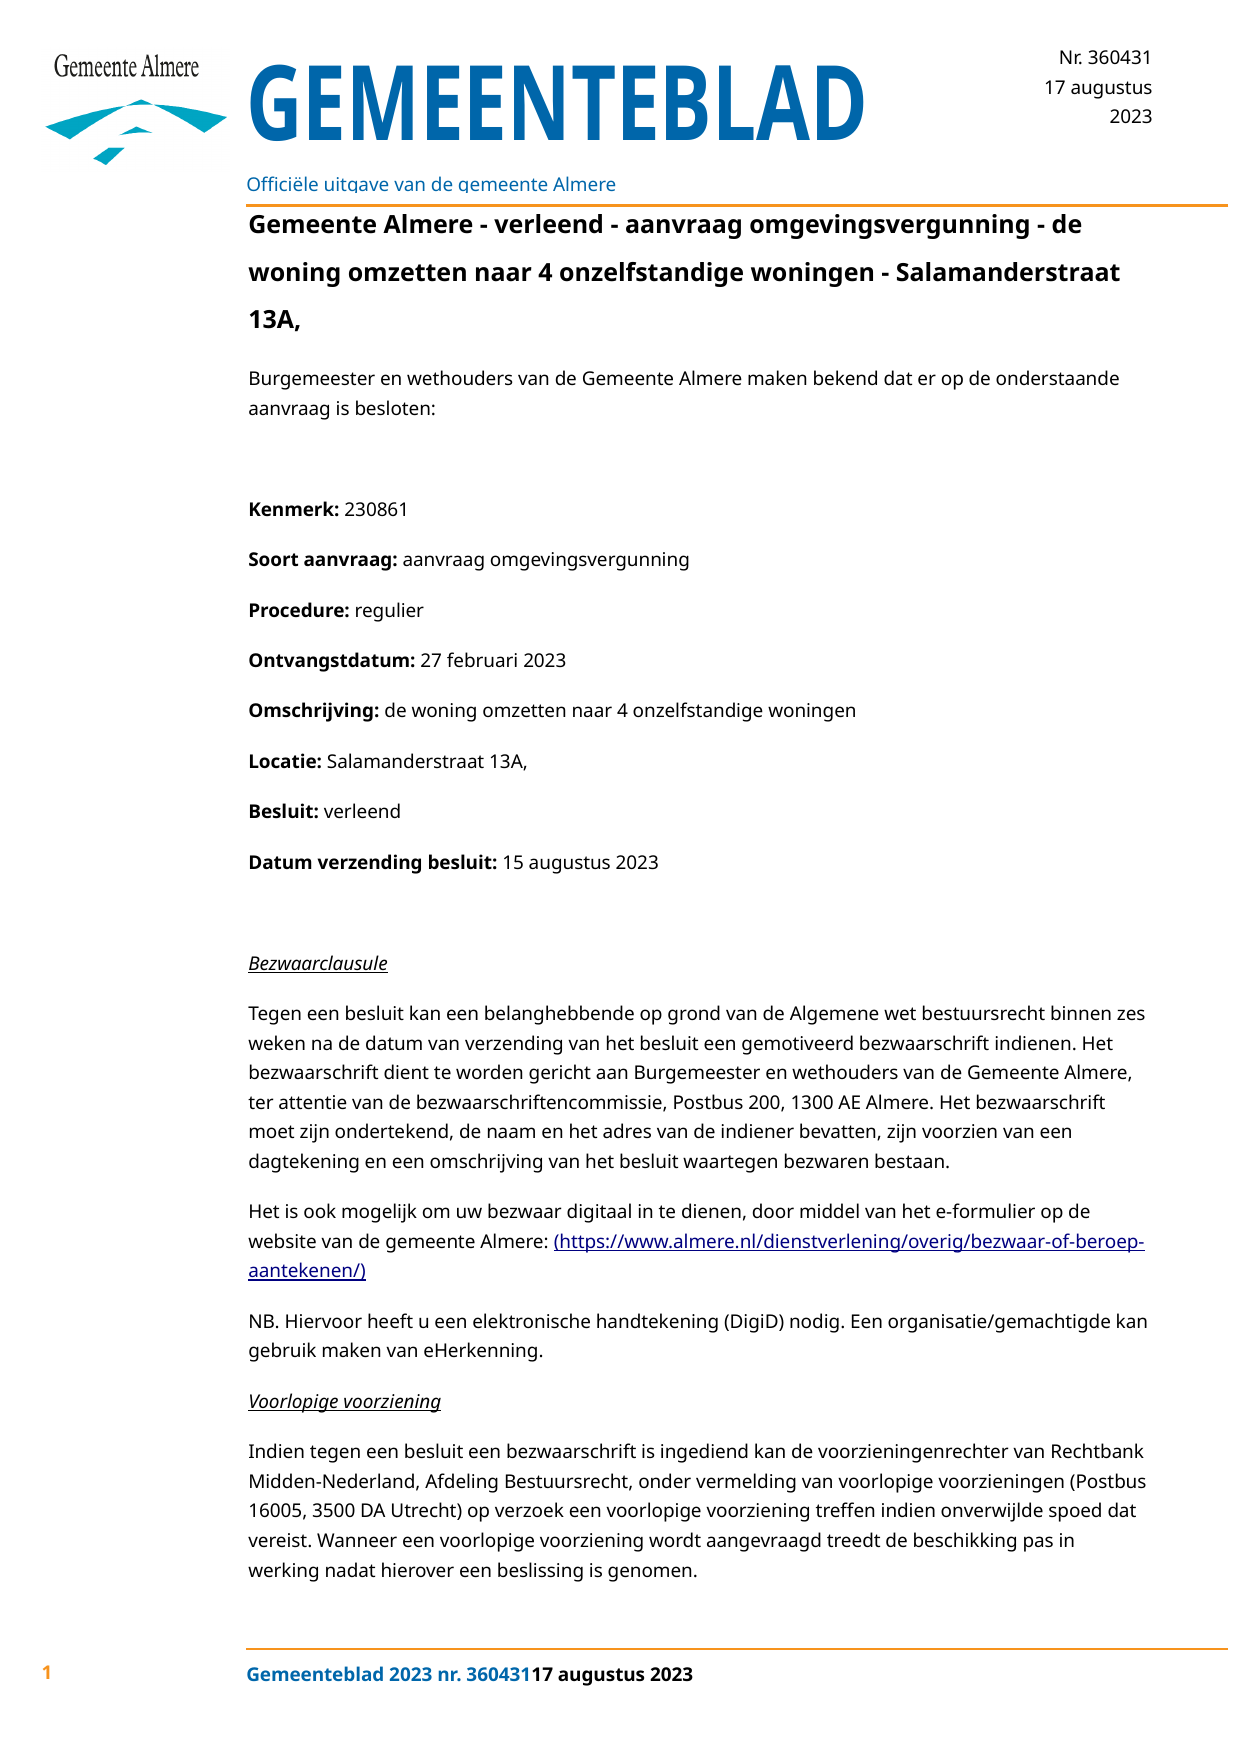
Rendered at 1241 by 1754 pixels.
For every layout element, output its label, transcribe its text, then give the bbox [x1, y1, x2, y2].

text Kenmerk: 230861 [248, 496, 1152, 522]
text Indien tegen een besluit een bezwaarschrift is ingediend kan de voorzieningenrechter van Rechtbank Midden-Nederland, Afdeling Bestuursrecht, onder vermelding van voorlopige voorzieningen (Postbus 16005, 3500 DA Utrecht) op verzoek een voorlopige voorziening treffen indien onverwijlde spoed dat vereist. Wanneer een voorlopige voorziening wordt aangevraagd treedt de beschikking pas in werking nadat hierover een beslissing is genomen. [248, 1438, 1152, 1582]
text Burgemeester en wethouders van de Gemeente Almere maken bekend dat er op de onderstaande aanvraag is besloten: [248, 366, 1152, 421]
text Bezwaarclausule [248, 950, 1152, 975]
text Ontvangstdatum: 27 februari 2023 [248, 647, 1152, 673]
text Voorlopige voorziening [248, 1388, 1152, 1414]
text Tegen een besluit kan een belanghebbende op grond van de Algemene wet bestuursrecht binnen zes weken na de datum van verzending van het besluit een gemotiveerd bezwaarschrift indienen. Het bezwaarschrift dient te worden gericht aan Burgemeester en wethouders van de Gemeente Almere, ter attentie van de bezwaarschriftencommissie, Postbus 200, 1300 AE Almere. Het bezwaarschrift moet zijn ondertekend, de naam en het adres van de indiener bevatten, zijn voorzien van een dagtekening en een omschrijving van het besluit waartegen bezwaren bestaan. [248, 1000, 1152, 1174]
text Soort aanvraag: aanvraag omgevingsvergunning [248, 546, 1152, 572]
picture [41, 47, 231, 172]
text Omschrijving: de woning omzetten naar 4 onzelfstandige woningen [248, 698, 1152, 723]
text Besluit: verleend [248, 798, 1152, 824]
text NB. Hiervoor heeft u een elektronische handtekening (DigiD) nodig. Een organisatie/gemachtigde kan gebruik maken van eHerkenning. [248, 1308, 1152, 1363]
text Procedure: regulier [248, 597, 1152, 622]
text Gemeente Almere - verleend - aanvraag omgevingsvergunning - de woning omzetten naar 4 onzelfstandige woningen - Salamanderstraat 13A, [248, 207, 1152, 336]
text Het is ook mogelijk om uw bezwaar digitaal in te dienen, door middel van het e-formulier op de website van de gemeente Almere: (https://www.almere.nl/dienstverlening/overig/bezwaar-of-beroep-aantekenen/) [248, 1198, 1152, 1283]
text Datum verzending besluit: 15 augustus 2023 [248, 849, 1152, 874]
text Locatie: Salamanderstraat 13A, [248, 748, 1152, 774]
